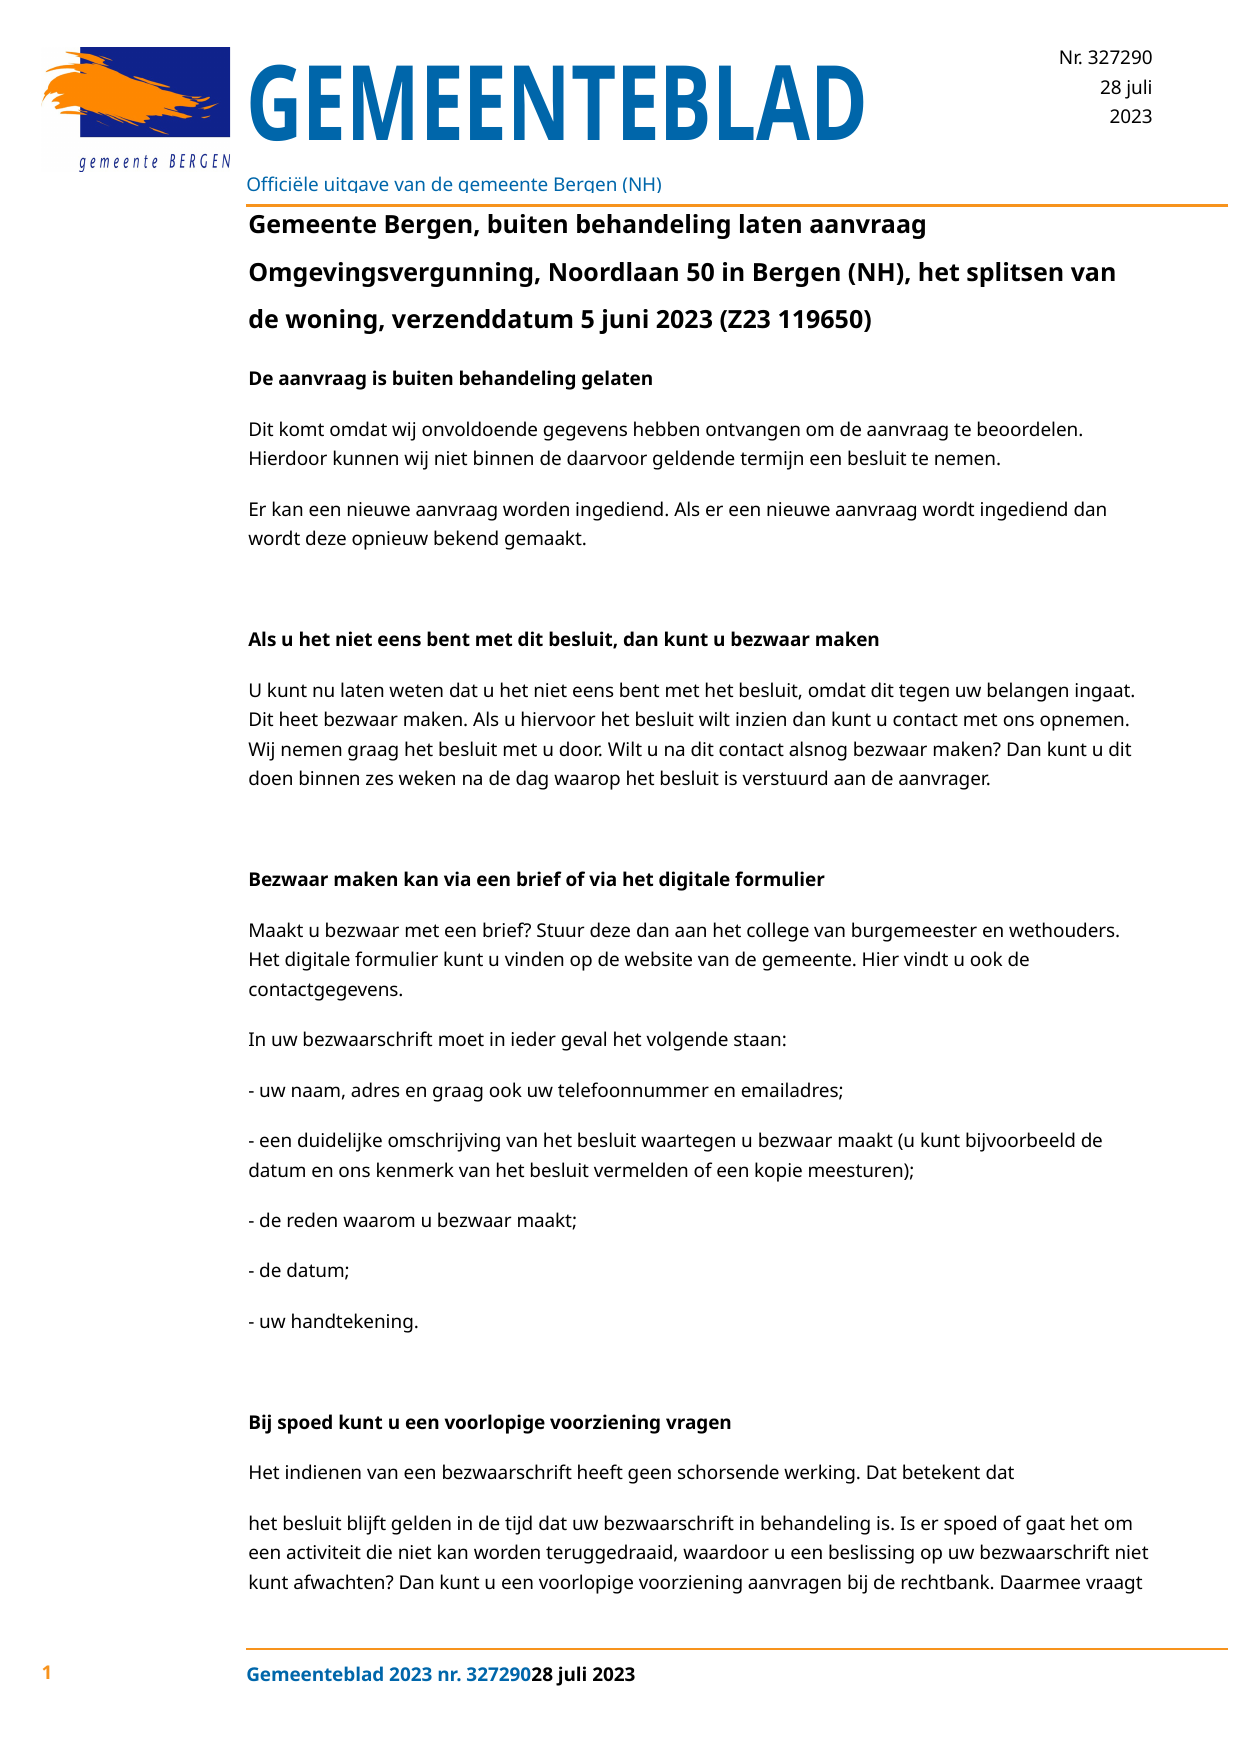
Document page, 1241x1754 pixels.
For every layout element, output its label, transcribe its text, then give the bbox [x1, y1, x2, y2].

text Gemeente Bergen, buiten behandeling laten aanvraag Omgevingsvergunning, Noordlaan 50 in Bergen (NH), het splitsen van de woning, verzenddatum 5 juni 2023 (Z23 119650) [248, 207, 1152, 336]
text Maakt u bezwaar met een brief? Stuur deze dan aan het college van burgemeester en wethouders. Het digitale formulier kunt u vinden op de website van de gemeente. Hier vindt u ook de contactgegevens. [248, 917, 1152, 1002]
text - uw naam, adres en graag ook uw telefoonnummer en emailadres; [248, 1077, 1152, 1102]
text In uw bezwaarschrift moet in ieder geval het volgende staan: [248, 1026, 1152, 1052]
text U kunt nu laten weten dat u het niet eens bent met het besluit, omdat dit tegen uw belangen ingaat. Dit heet bezwaar maken. Als u hiervoor het besluit wilt inzien dan kunt u contact met ons opnemen. Wij nemen graag het besluit met u door. Wilt u na dit contact alsnog bezwaar maken? Dan kunt u dit doen binnen zes weken na de dag waarop het besluit is verstuurd aan de aanvrager. [248, 677, 1152, 791]
text - de reden waarom u bezwaar maakt; [248, 1207, 1152, 1233]
text - de datum; [248, 1258, 1152, 1283]
text Het indienen van een bezwaarschrift heeft geen schorsende werking. Dat betekent dat [248, 1459, 1152, 1485]
picture [41, 47, 231, 172]
text Als u het niet eens bent met dit besluit, dan kunt u bezwaar maken [248, 626, 1152, 652]
text Dit komt omdat wij onvoldoende gegevens hebben ontvangen om de aanvraag te beoordelen. Hierdoor kunnen wij niet binnen de daarvoor geldende termijn een besluit te nemen. [248, 416, 1152, 471]
text Bezwaar maken kan via een brief of via het digitale formulier [248, 866, 1152, 892]
text - uw handtekening. [248, 1308, 1152, 1334]
text het besluit blijft gelden in de tijd dat uw bezwaarschrift in behandeling is. Is er spoed of gaat het om een activiteit die niet kan worden teruggedraaid, waardoor u een beslissing op uw bezwaarschrift niet kunt afwachten? Dan kunt u een voorlopige voorziening aanvragen bij de rechtbank. Daarmee vraagt [248, 1510, 1152, 1594]
text De aanvraag is buiten behandeling gelaten [248, 366, 1152, 391]
text Bij spoed kunt u een voorlopige voorziening vragen [248, 1409, 1152, 1434]
text - een duidelijke omschrijving van het besluit waartegen u bezwaar maakt (u kunt bijvoorbeeld de datum en ons kenmerk van het besluit vermelden of een kopie meesturen); [248, 1127, 1152, 1182]
text Er kan een nieuwe aanvraag worden ingediend. Als er een nieuwe aanvraag wordt ingediend dan wordt deze opnieuw bekend gemaakt. [248, 496, 1152, 551]
